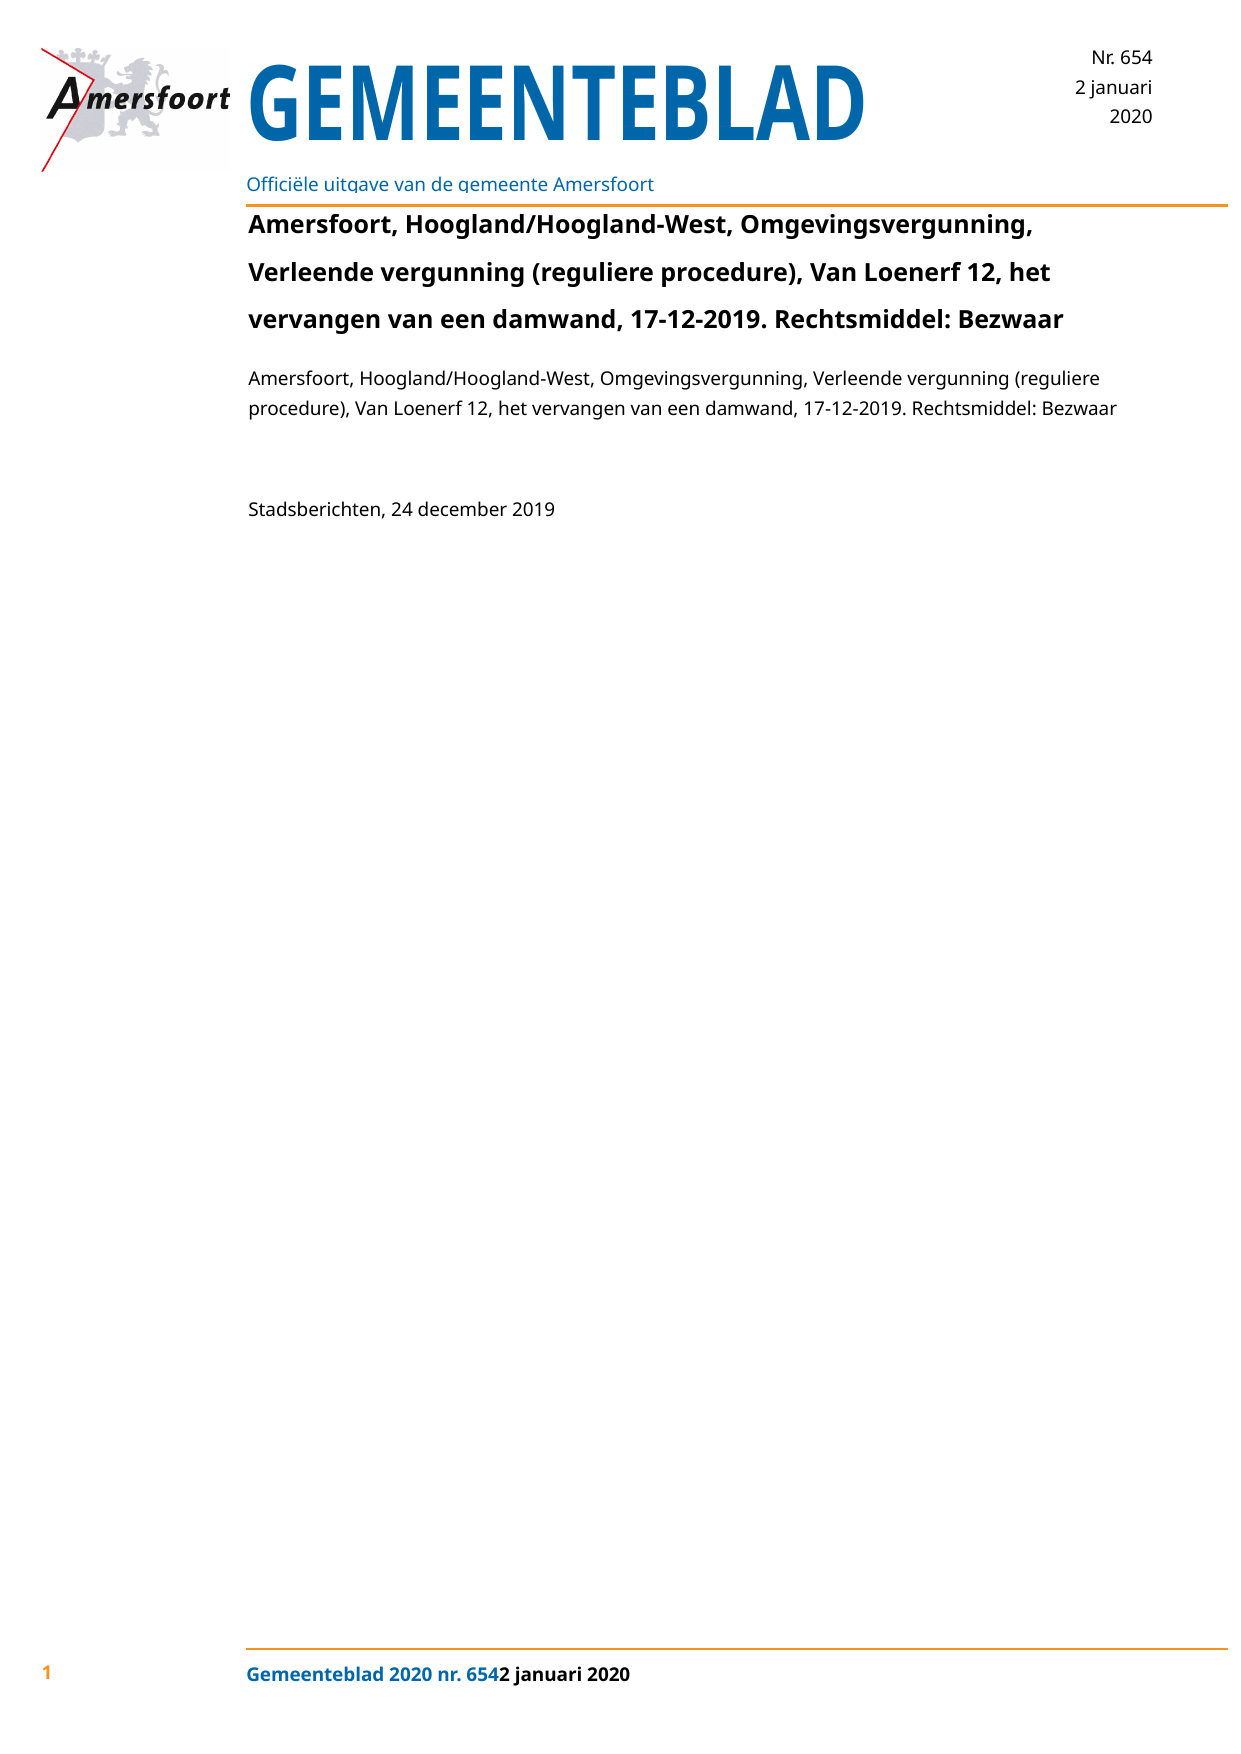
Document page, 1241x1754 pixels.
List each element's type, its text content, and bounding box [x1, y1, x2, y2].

picture [41, 47, 231, 172]
text Amersfoort, Hoogland/Hoogland-West, Omgevingsvergunning, Verleende vergunning (reguliere procedure), Van Loenerf 12, het vervangen van een damwand, 17-12-2019. Rechtsmiddel: Bezwaar [248, 366, 1152, 421]
text Amersfoort, Hoogland/Hoogland-West, Omgevingsvergunning, Verleende vergunning (reguliere procedure), Van Loenerf 12, het vervangen van een damwand, 17-12-2019. Rechtsmiddel: Bezwaar [248, 207, 1152, 336]
text Stadsberichten, 24 december 2019 [248, 496, 1152, 522]
